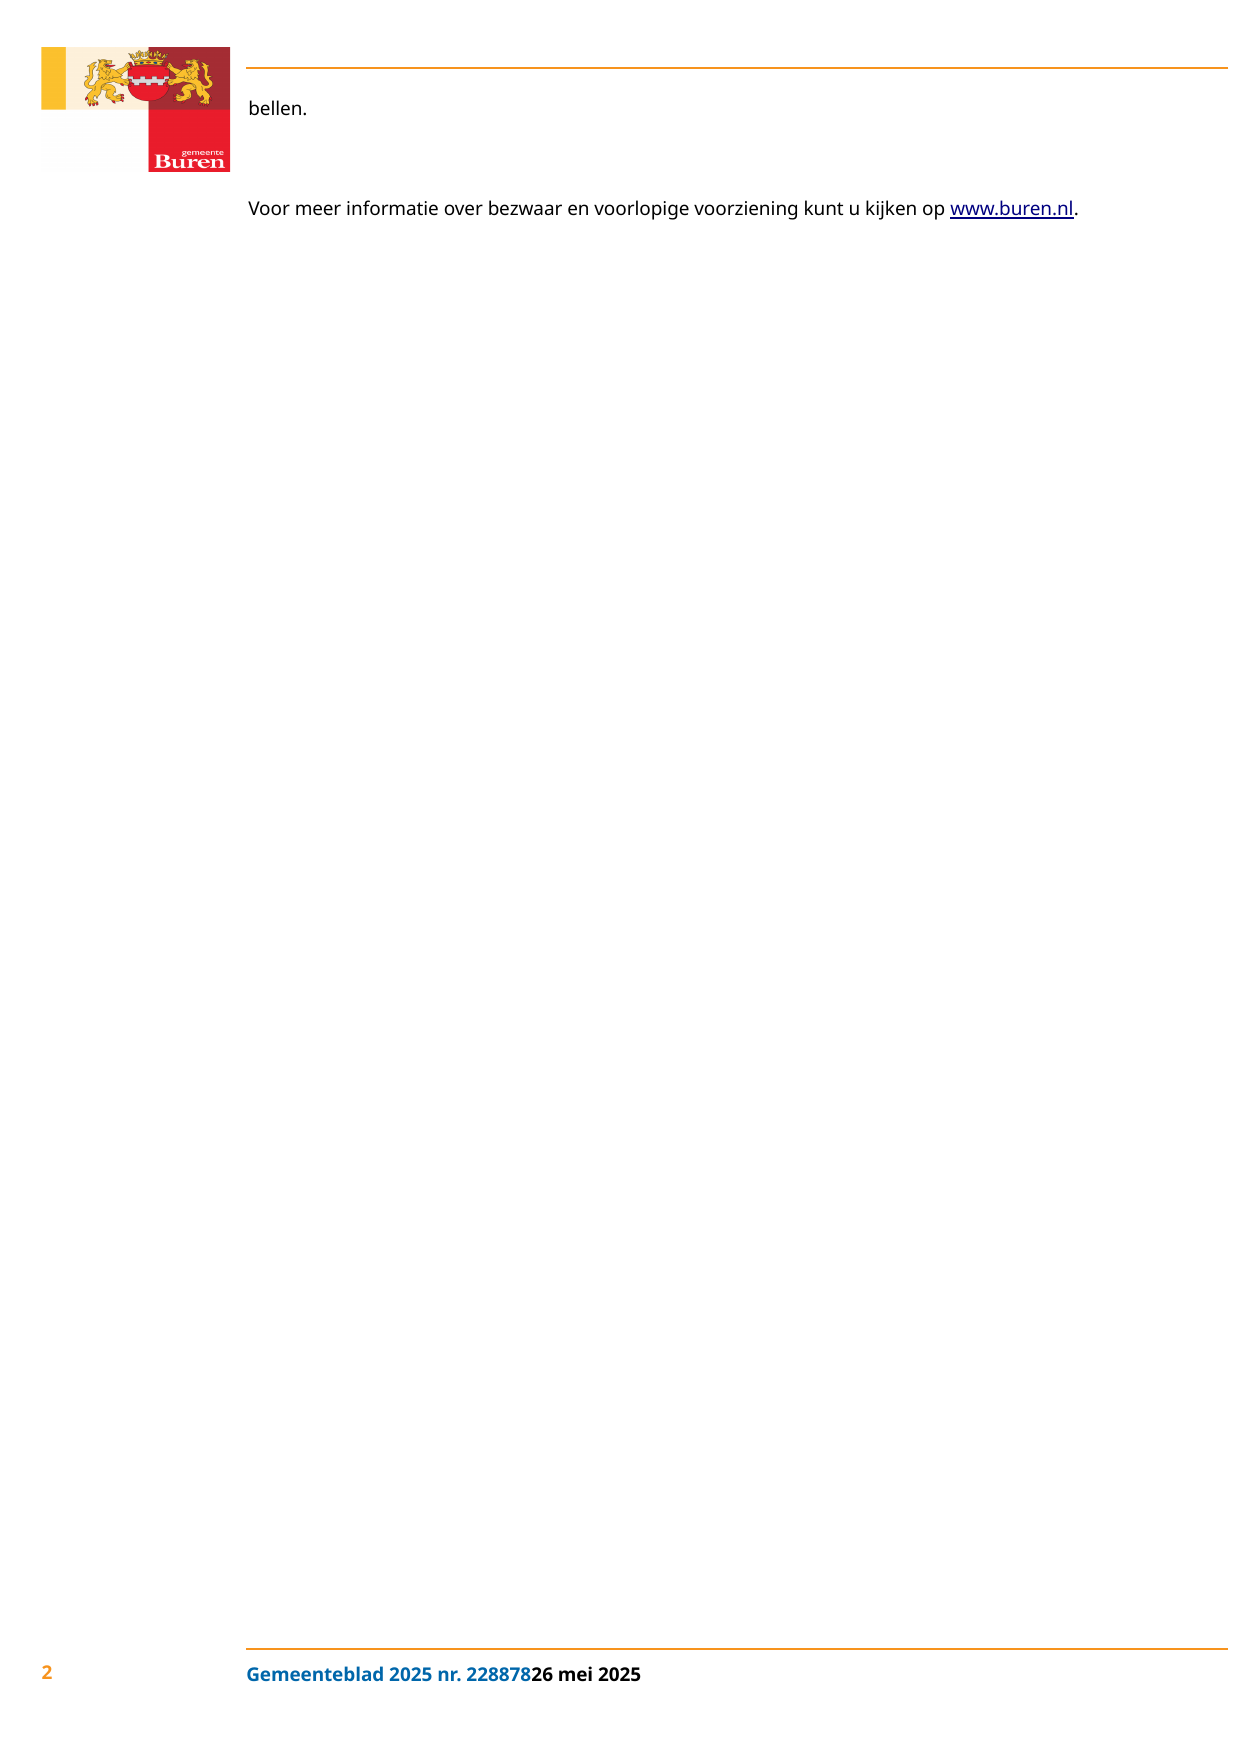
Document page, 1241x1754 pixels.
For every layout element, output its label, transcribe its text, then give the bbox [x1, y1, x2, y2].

text Voor meer informatie over bezwaar en voorlopige voorziening kunt u kijken op www.buren.nl. [248, 196, 1152, 221]
text bellen. [248, 95, 1152, 121]
picture [41, 47, 231, 172]
